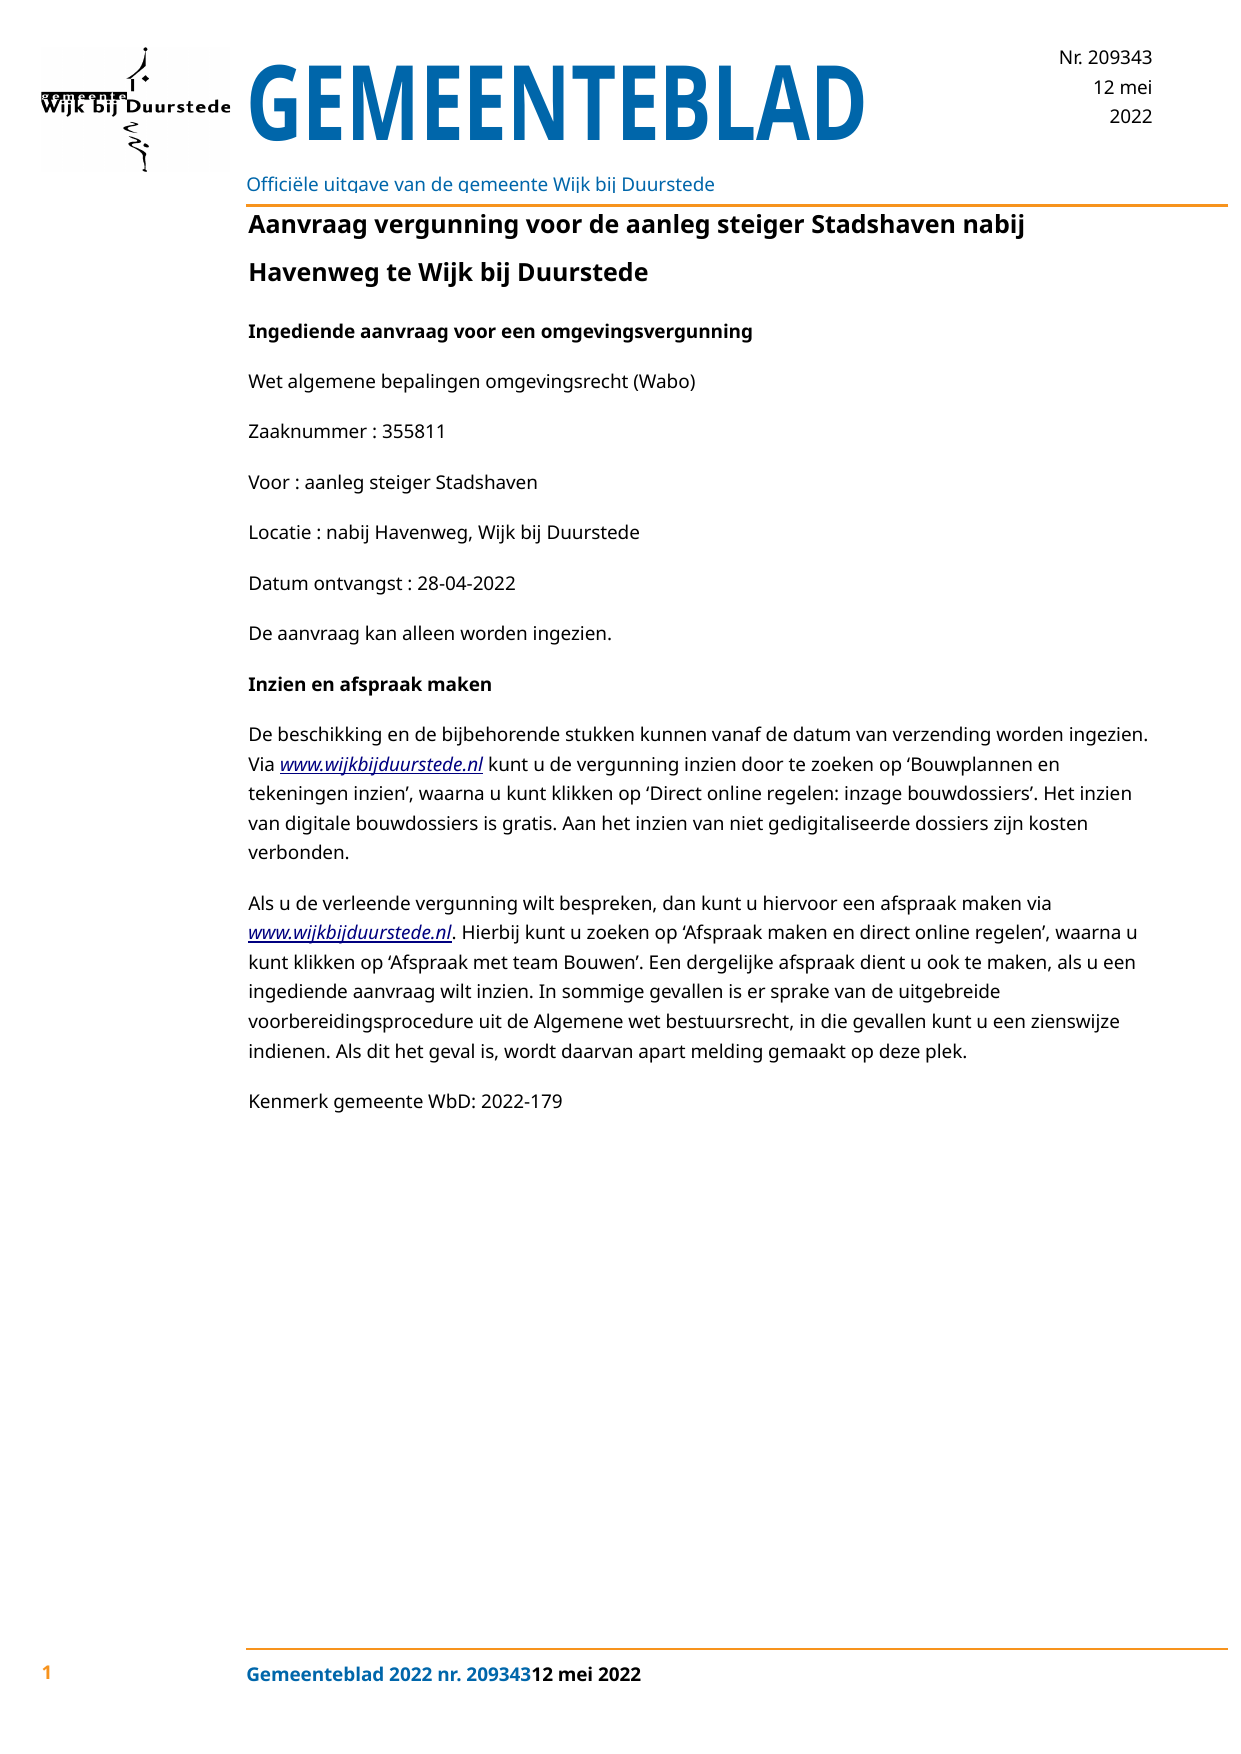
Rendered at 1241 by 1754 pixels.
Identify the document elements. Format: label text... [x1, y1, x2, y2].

text Voor : aanleg steiger Stadshaven [248, 469, 1152, 495]
text Datum ontvangst : 28-04-2022 [248, 570, 1152, 596]
text Kenmerk gemeente WbD: 2022-179 [248, 1088, 1152, 1114]
text Inzien en afspraak maken [248, 671, 1152, 697]
text Wet algemene bepalingen omgevingsrecht (Wabo) [248, 368, 1152, 394]
text De aanvraag kan alleen worden ingezien. [248, 620, 1152, 646]
text Zaaknummer : 355811 [248, 419, 1152, 444]
text Als u de verleende vergunning wilt bespreken, dan kunt u hiervoor een afspraak maken via www.wijkbijduurstede.nl. Hierbij kunt u zoeken op ‘Afspraak maken en direct online regelen’, waarna u kunt klikken op ‘Afspraak met team Bouwen’. Een dergelijke afspraak dient u ook te maken, als u een ingediende aanvraag wilt inzien. In sommige gevallen is er sprake van de uitgebreide voorbereidingsprocedure uit de Algemene wet bestuursrecht, in die gevallen kunt u een zienswijze indienen. Als dit het geval is, wordt daarvan apart melding gemaakt op deze plek. [248, 890, 1152, 1064]
text Aanvraag vergunning voor de aanleg steiger Stadshaven nabij Havenweg te Wijk bij Duurstede [248, 207, 1152, 288]
text De beschikking en de bijbehorende stukken kunnen vanaf de datum van verzending worden ingezien. Via www.wijkbijduurstede.nl kunt u de vergunning inzien door te zoeken op ‘Bouwplannen en tekeningen inzien’, waarna u kunt klikken op ‘Direct online regelen: inzage bouwdossiers’. Het inzien van digitale bouwdossiers is gratis. Aan het inzien van niet gedigitaliseerde dossiers zijn kosten verbonden. [248, 721, 1152, 865]
text Ingediende aanvraag voor een omgevingsvergunning [248, 318, 1152, 344]
picture [41, 47, 231, 172]
text Locatie : nabij Havenweg, Wijk bij Duurstede [248, 519, 1152, 545]
